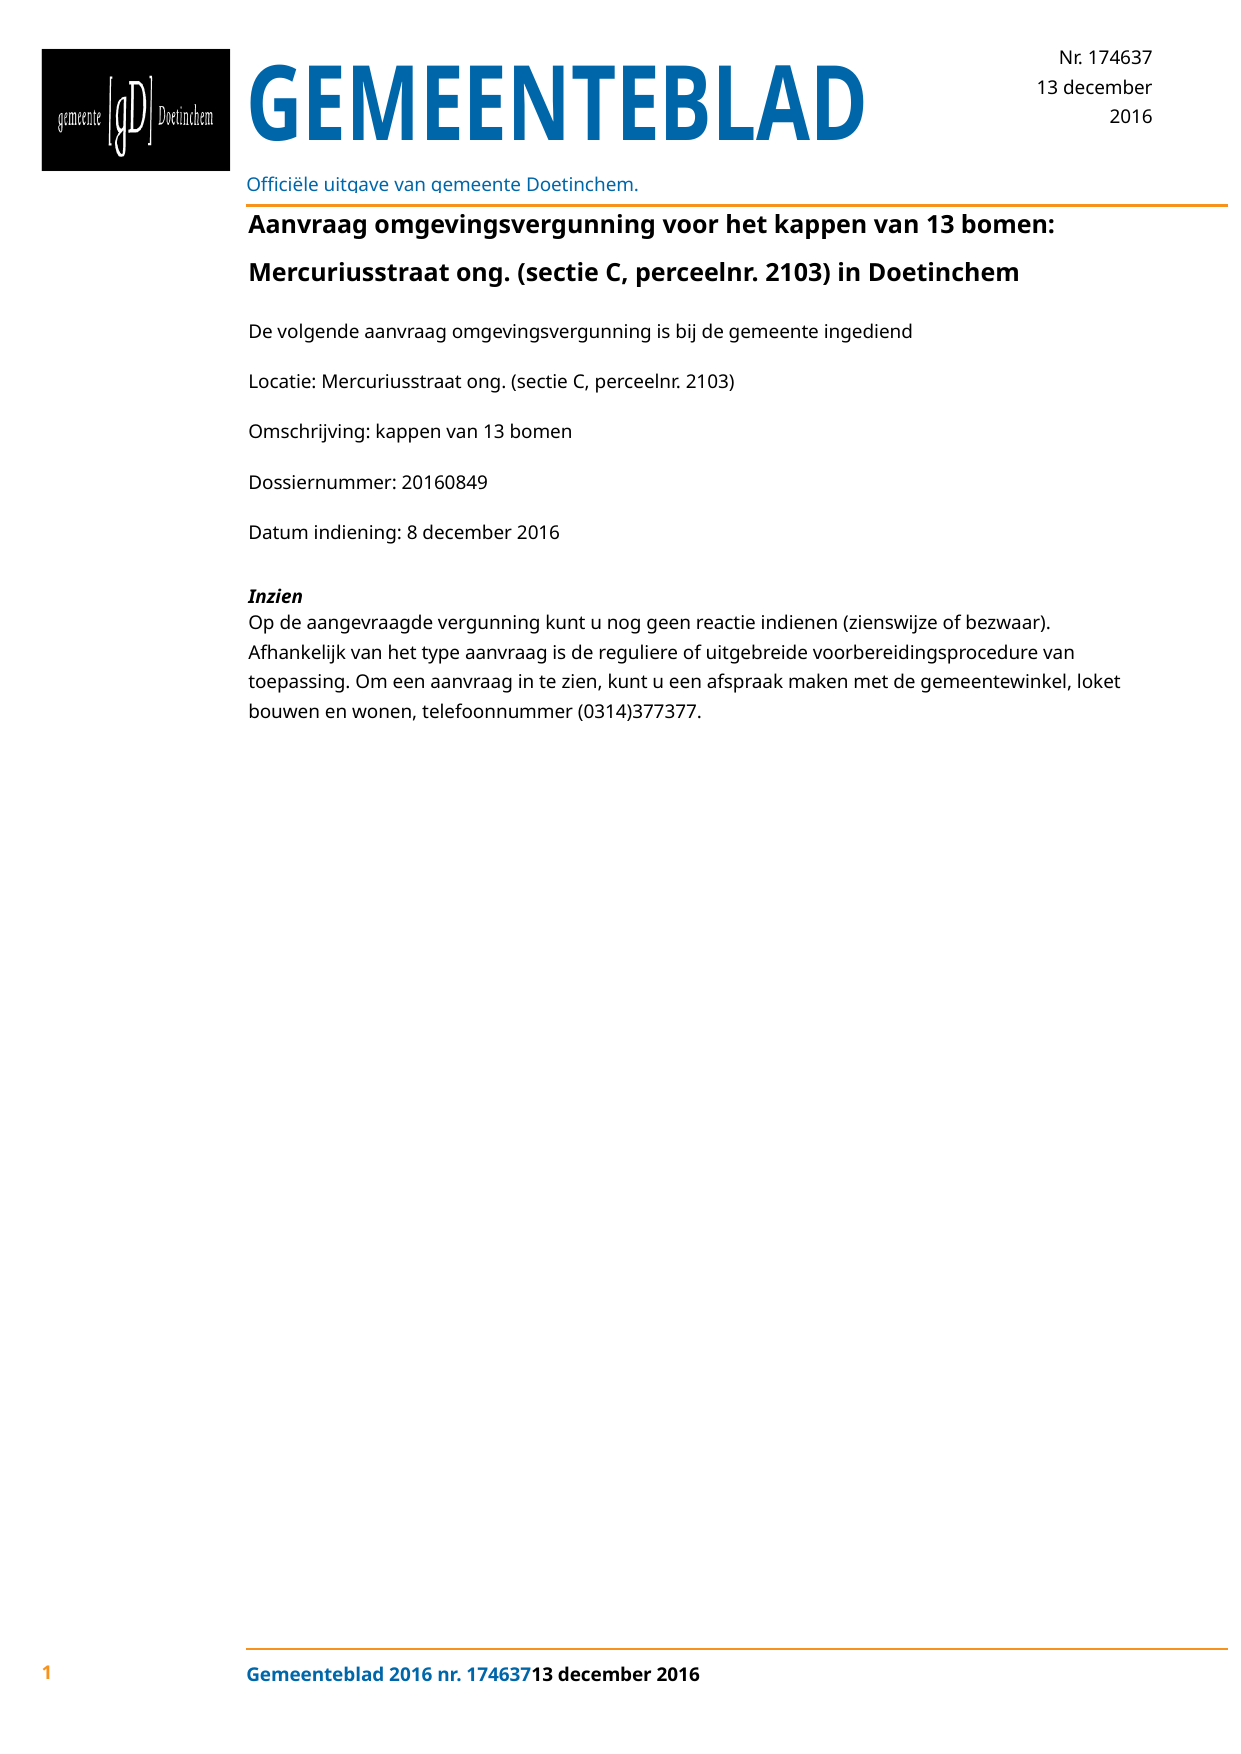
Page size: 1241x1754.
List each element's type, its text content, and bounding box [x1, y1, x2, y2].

text Op de aangevraagde vergunning kunt u nog geen reactie indienen (zienswijze of bezwaar). Afhankelijk van het type aanvraag is de reguliere of uitgebreide voorbereidingsprocedure van toepassing. Om een aanvraag in te zien, kunt u een afspraak maken met de gemeentewinkel, loket bouwen en wonen, telefoonnummer (0314)377377. [248, 609, 1152, 724]
text Aanvraag omgevingsvergunning voor het kappen van 13 bomen: Mercuriusstraat ong. (sectie C, perceelnr. 2103) in Doetinchem [248, 207, 1152, 288]
text Datum indiening: 8 december 2016 [248, 519, 1152, 545]
text Inzien [248, 583, 1152, 609]
text Locatie: Mercuriusstraat ong. (sectie C, perceelnr. 2103) [248, 368, 1152, 394]
picture [41, 47, 231, 172]
text Dossiernummer: 20160849 [248, 469, 1152, 495]
text Omschrijving: kappen van 13 bomen [248, 419, 1152, 444]
text De volgende aanvraag omgevingsvergunning is bij de gemeente ingediend [248, 318, 1152, 344]
